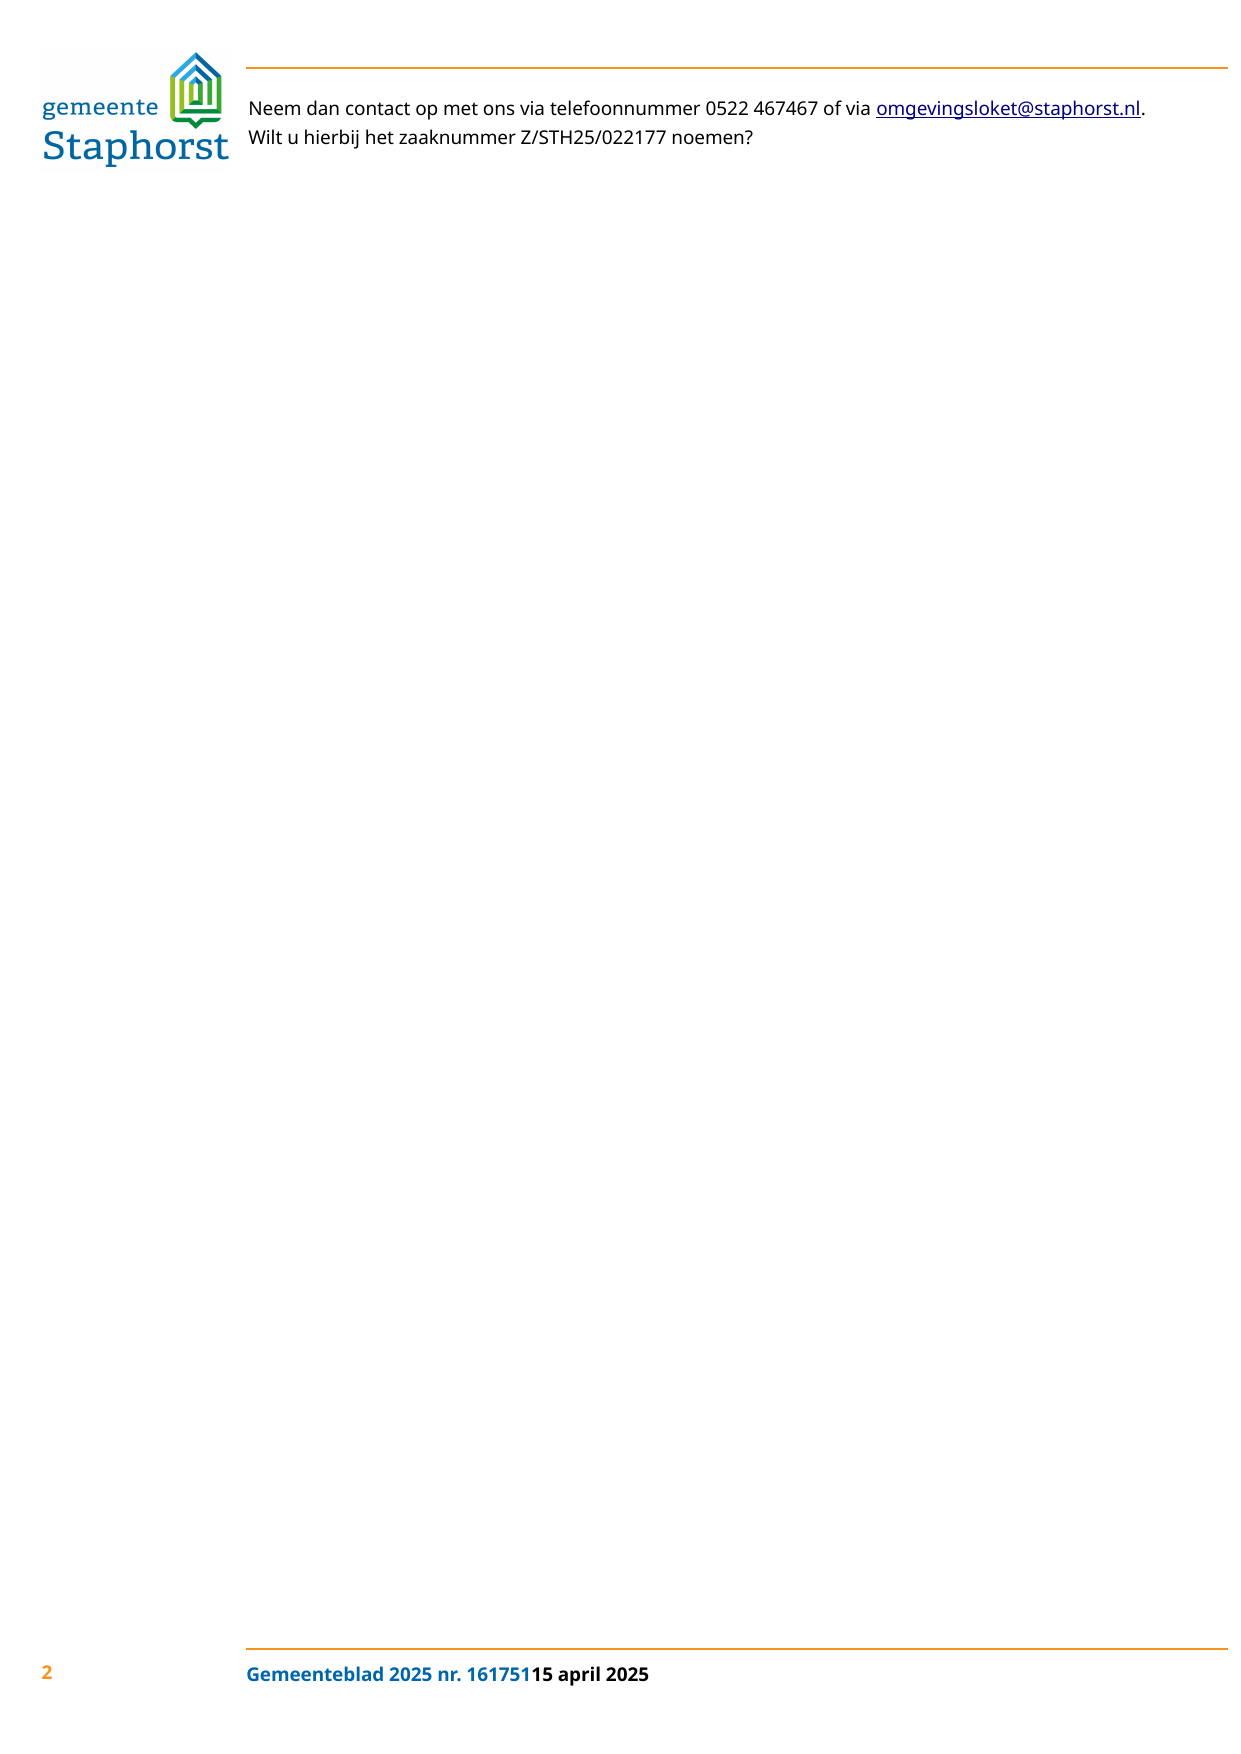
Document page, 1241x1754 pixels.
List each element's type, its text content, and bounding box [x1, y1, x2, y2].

picture [41, 47, 231, 172]
text Neem dan contact op met ons via telefoonnummer 0522 467467 of via omgevingsloket@staphorst.nl. Wilt u hierbij het zaaknummer Z/STH25/022177 noemen? [248, 95, 1152, 150]
